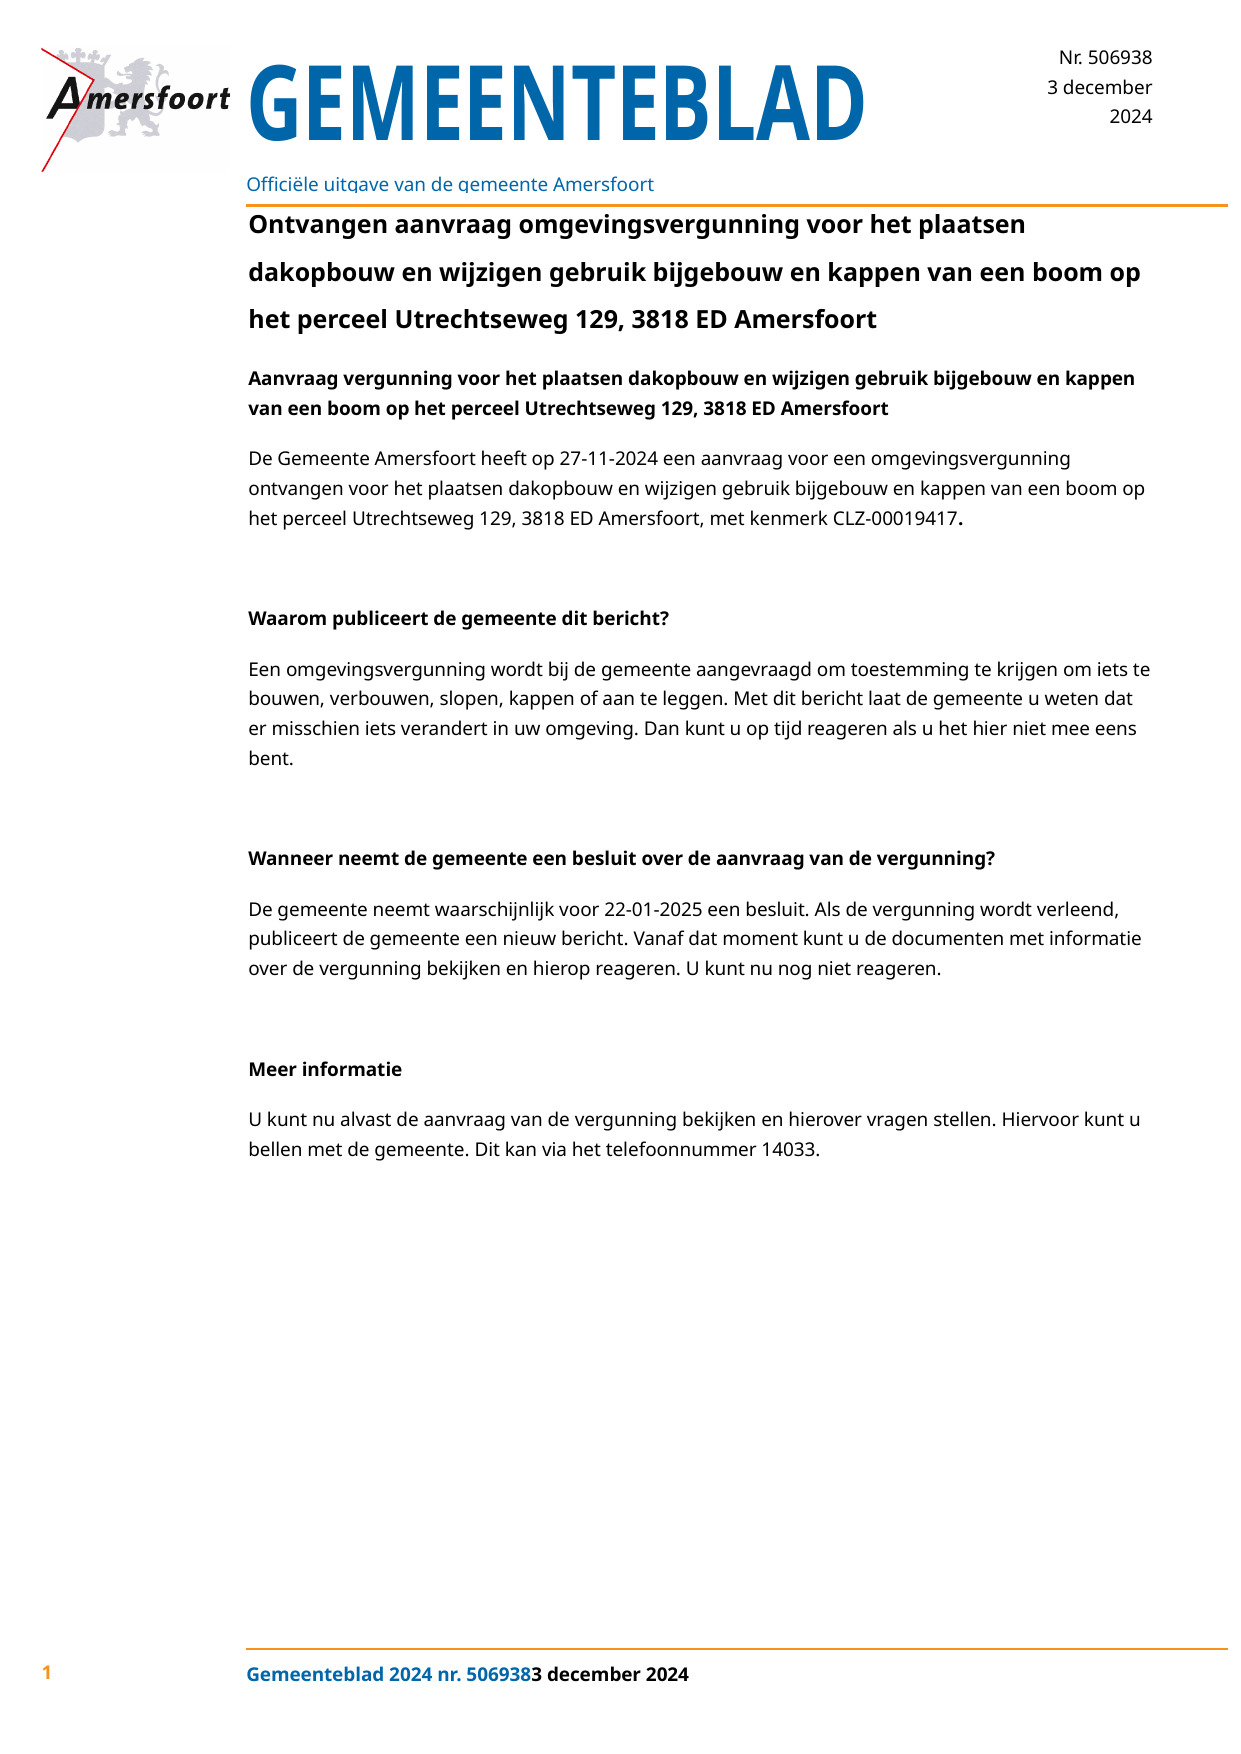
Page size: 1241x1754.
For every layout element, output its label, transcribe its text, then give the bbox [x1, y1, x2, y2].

text Een omgevingsvergunning wordt bij de gemeente aangevraagd om toestemming te krijgen om iets te bouwen, verbouwen, slopen, kappen of aan te leggen. Met dit bericht laat de gemeente u weten dat er misschien iets verandert in uw omgeving. Dan kunt u op tijd reageren als u het hier niet mee eens bent. [248, 656, 1152, 770]
text Ontvangen aanvraag omgevingsvergunning voor het plaatsen dakopbouw en wijzigen gebruik bijgebouw en kappen van een boom op het perceel Utrechtseweg 129, 3818 ED Amersfoort [248, 207, 1152, 336]
text Meer informatie [248, 1056, 1152, 1082]
picture [41, 47, 231, 172]
text De Gemeente Amersfoort heeft op 27-11-2024 een aanvraag voor een omgevingsvergunning ontvangen voor het plaatsen dakopbouw en wijzigen gebruik bijgebouw en kappen van een boom op het perceel Utrechtseweg 129, 3818 ED Amersfoort, met kenmerk CLZ-00019417. [248, 446, 1152, 530]
text Wanneer neemt de gemeente een besluit over de aanvraag van de vergunning? [248, 846, 1152, 871]
text U kunt nu alvast de aanvraag van de vergunning bekijken en hierover vragen stellen. Hiervoor kunt u bellen met de gemeente. Dit kan via het telefoonnummer 14033. [248, 1106, 1152, 1162]
text Waarom publiceert de gemeente dit bericht? [248, 606, 1152, 631]
text Aanvraag vergunning voor het plaatsen dakopbouw en wijzigen gebruik bijgebouw en kappen van een boom op het perceel Utrechtseweg 129, 3818 ED Amersfoort [248, 366, 1152, 421]
text De gemeente neemt waarschijnlijk voor 22-01-2025 een besluit. Als de vergunning wordt verleend, publiceert de gemeente een nieuw bericht. Vanaf dat moment kunt u de documenten met informatie over de vergunning bekijken en hierop reageren. U kunt nu nog niet reageren. [248, 896, 1152, 981]
